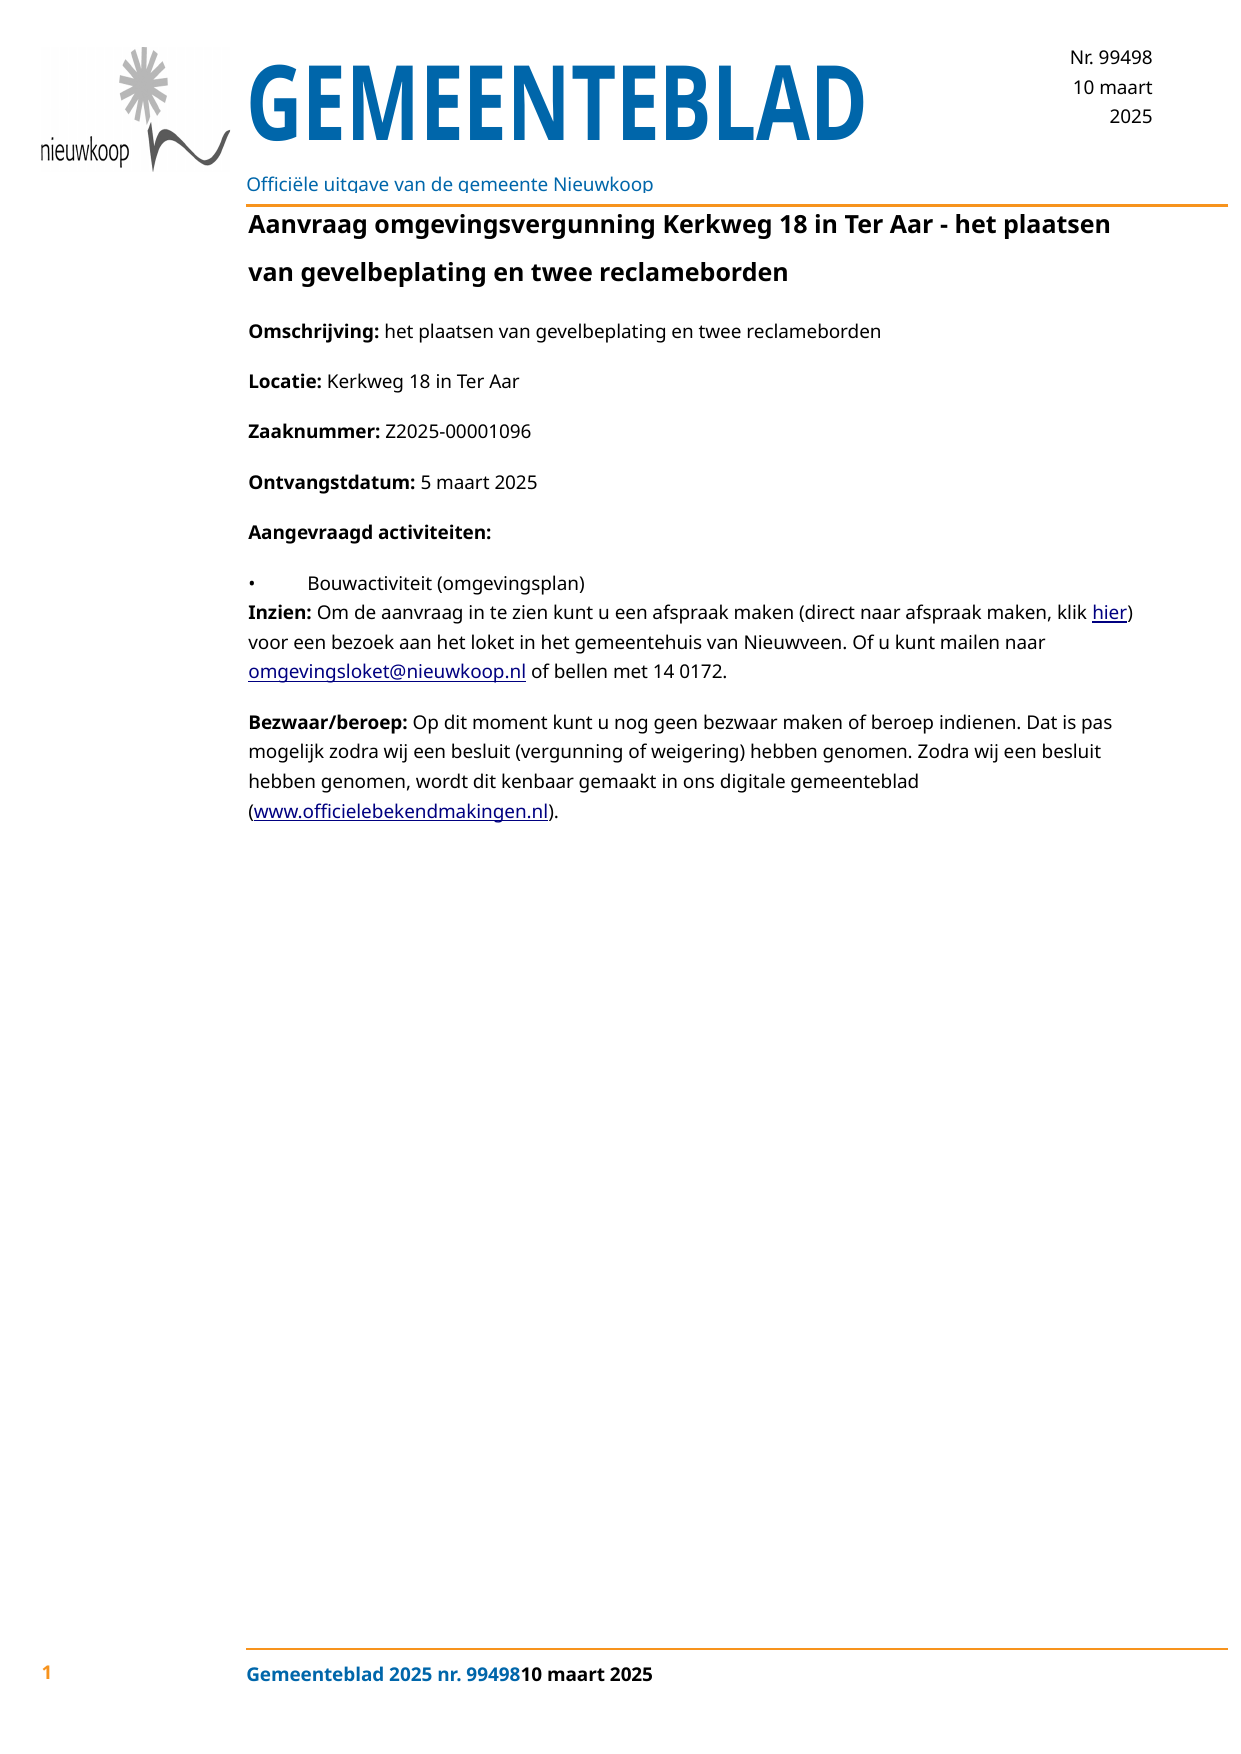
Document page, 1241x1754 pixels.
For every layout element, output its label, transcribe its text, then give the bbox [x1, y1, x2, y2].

text Zaaknummer: Z2025-00001096 [248, 419, 1152, 444]
text Aanvraag omgevingsvergunning Kerkweg 18 in Ter Aar - het plaatsen van gevelbeplating en twee reclameborden [248, 207, 1152, 288]
picture [41, 47, 231, 172]
text Bezwaar/beroep: Op dit moment kunt u nog geen bezwaar maken of beroep indienen. Dat is pas mogelijk zodra wij een besluit (vergunning of weigering) hebben genomen. Zodra wij een besluit hebben genomen, wordt dit kenbaar gemaakt in ons digitale gemeenteblad (www.officielebekendmakingen.nl). [248, 709, 1152, 824]
text Locatie: Kerkweg 18 in Ter Aar [248, 368, 1152, 394]
list Bouwactiviteit (omgevingsplan) [248, 570, 1152, 596]
text Ontvangstdatum: 5 maart 2025 [248, 469, 1152, 495]
text Omschrijving: het plaatsen van gevelbeplating en twee reclameborden [248, 318, 1152, 344]
text Inzien: Om de aanvraag in te zien kunt u een afspraak maken (direct naar afspraak maken, klik hier) voor een bezoek aan het loket in het gemeentehuis van Nieuwveen. Of u kunt mailen naar omgevingsloket@nieuwkoop.nl of bellen met 14 0172. [248, 599, 1152, 684]
text Aangevraagd activiteiten: [248, 519, 1152, 545]
